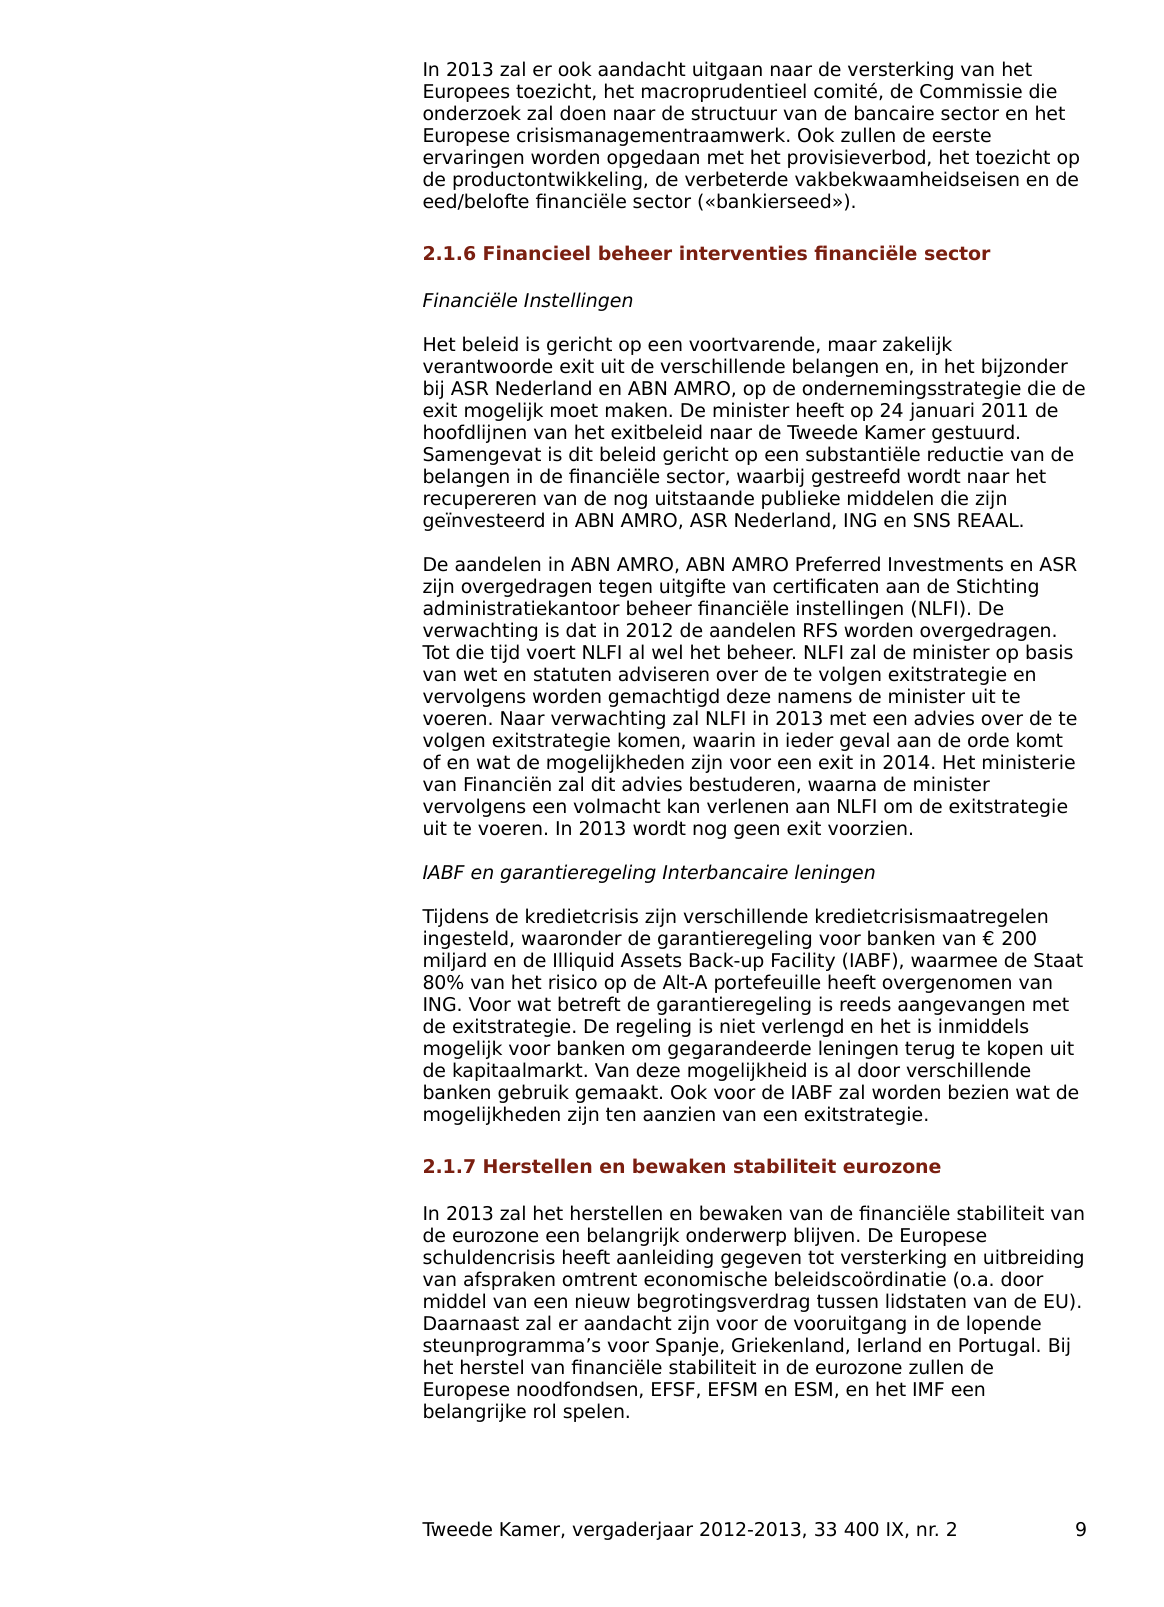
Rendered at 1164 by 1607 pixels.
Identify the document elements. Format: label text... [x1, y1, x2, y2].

text In 2013 zal het herstellen en bewaken van de financiële stabiliteit van de eurozone een belangrijk onderwerp blijven. De Europese schuldencrisis heeft aanleiding gegeven tot versterking en uitbreiding van afspraken omtrent economische beleidscoördinatie (o.a. door middel van een nieuw begrotingsverdrag tussen lidstaten van de EU). Daarnaast zal er aandacht zijn voor de vooruitgang in de lopende steunprogramma’s voor Spanje, Griekenland, Ierland en Portugal. Bij het herstel van financiële stabiliteit in de eurozone zullen de Europese noodfondsen, EFSF, EFSM en ESM, en het IMF een belangrijke rol spelen. [422, 1203, 1087, 1423]
text Het beleid is gericht op een voortvarende, maar zakelijk verantwoorde exit uit de verschillende belangen en, in het bijzonder bij ASR Nederland en ABN AMRO, op de ondernemingsstrategie die de exit mogelijk moet maken. De minister heeft op 24 januari 2011 de hoofdlijnen van het exitbeleid naar de Tweede Kamer gestuurd. Samengevat is dit beleid gericht op een substantiële reductie van de belangen in de financiële sector, waarbij gestreefd wordt naar het recupereren van de nog uitstaande publieke middelen die zijn geïnvesteerd in ABN AMRO, ASR Nederland, ING en SNS REAAL. [422, 334, 1087, 532]
subtitle IABF en garantieregeling Interbancaire leningen [422, 862, 1087, 884]
text In 2013 zal er ook aandacht uitgaan naar de versterking van het Europees toezicht, het macroprudentieel comité, de Commissie die onderzoek zal doen naar de structuur van de bancaire sector en het Europese crisismanagementraamwerk. Ook zullen de eerste ervaringen worden opgedaan met het provisieverbod, het toezicht op de productontwikkeling, de verbeterde vakbekwaamheidseisen en de eed/belofte financiële sector («bankierseed»). [422, 59, 1087, 213]
text Tijdens de kredietcrisis zijn verschillende kredietcrisismaatregelen ingesteld, waaronder de garantieregeling voor banken van € 200 miljard en de Illiquid Assets Back-up Facility (IABF), waarmee de Staat 80% van het risico op de Alt-A portefeuille heeft overgenomen van ING. Voor wat betreft de garantieregeling is reeds aangevangen met de exitstrategie. De regeling is niet verlengd en het is inmiddels mogelijk voor banken om gegarandeerde leningen terug te kopen uit de kapitaalmarkt. Van deze mogelijkheid is al door verschillende banken gebruik gemaakt. Ook voor de IABF zal worden bezien wat de mogelijkheden zijn ten aanzien van een exitstrategie. [422, 906, 1087, 1126]
subtitle Financiële Instellingen [422, 290, 1087, 312]
subtitle 2.1.7 Herstellen en bewaken stabiliteit eurozone [422, 1156, 1087, 1178]
subtitle 2.1.6 Financieel beheer interventies financiële sector [422, 243, 1087, 265]
text De aandelen in ABN AMRO, ABN AMRO Preferred Investments en ASR zijn overgedragen tegen uitgifte van certificaten aan de Stichting administratiekantoor beheer financiële instellingen (NLFI). De verwachting is dat in 2012 de aandelen RFS worden overgedragen. Tot die tijd voert NLFI al wel het beheer. NLFI zal de minister op basis van wet en statuten adviseren over de te volgen exitstrategie en vervolgens worden gemachtigd deze namens de minister uit te voeren. Naar verwachting zal NLFI in 2013 met een advies over de te volgen exitstrategie komen, waarin in ieder geval aan de orde komt of en wat de mogelijkheden zijn voor een exit in 2014. Het ministerie van Financiën zal dit advies bestuderen, waarna de minister vervolgens een volmacht kan verlenen aan NLFI om de exitstrategie uit te voeren. In 2013 wordt nog geen exit voorzien. [422, 554, 1087, 840]
